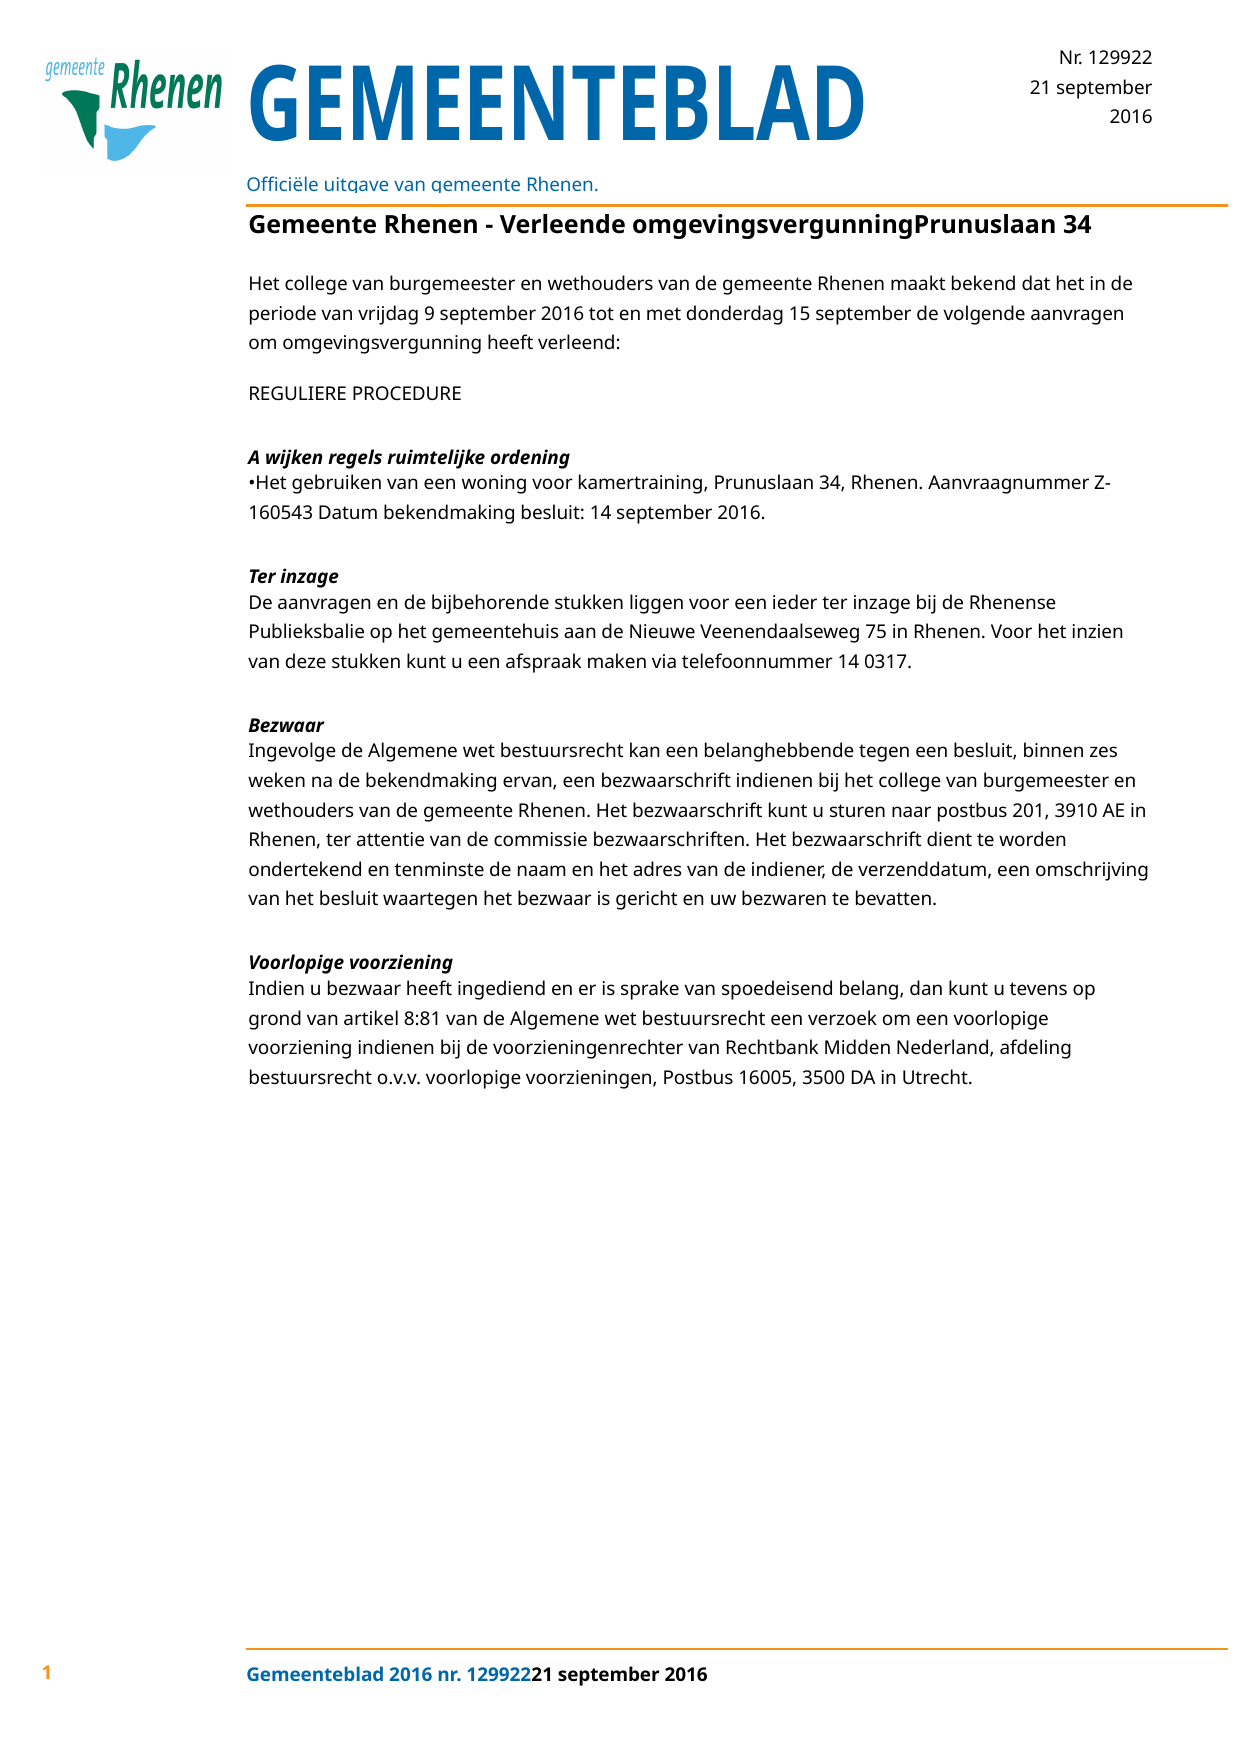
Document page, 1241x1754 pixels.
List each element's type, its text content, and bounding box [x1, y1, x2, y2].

text Voorlopige voorziening [248, 949, 1152, 975]
text Indien u bezwaar heeft ingediend en er is sprake van spoedeisend belang, dan kunt u tevens op grond van artikel 8:81 van de Algemene wet bestuursrecht een verzoek om een voorlopige voorziening indienen bij de voorzieningenrechter van Rechtbank Midden Nederland, afdeling bestuursrecht o.v.v. voorlopige voorzieningen, Postbus 16005, 3500 DA in Utrecht. [248, 975, 1152, 1090]
text Gemeente Rhenen - Verleende omgevingsvergunningPrunuslaan 34 [248, 207, 1152, 241]
text Ingevolge de Algemene wet bestuursrecht kan een belanghebbende tegen een besluit, binnen zes weken na de bekendmaking ervan, een bezwaarschrift indienen bij het college van burgemeester en wethouders van de gemeente Rhenen. Het bezwaarschrift kunt u sturen naar postbus 201, 3910 AE in Rhenen, ter attentie van de commissie bezwaarschriften. Het bezwaarschrift dient te worden ondertekend en tenminste de naam en het adres van de indiener, de verzenddatum, een omschrijving van het besluit waartegen het bezwaar is gericht en uw bezwaren te bevatten. [248, 738, 1152, 911]
text REGULIERE PROCEDURE [248, 380, 1152, 406]
text De aanvragen en de bijbehorende stukken liggen voor een ieder ter inzage bij de Rhenense Publieksbalie op het gemeentehuis aan de Nieuwe Veenendaalseweg 75 in Rhenen. Voor het inzien van deze stukken kunt u een afspraak maken via telefoonnummer 14 0317. [248, 589, 1152, 674]
text Bezwaar [248, 712, 1152, 738]
text Het college van burgemeester en wethouders van de gemeente Rhenen maakt bekend dat het in de periode van vrijdag 9 september 2016 tot en met donderdag 15 september de volgende aanvragen om omgevingsvergunning heeft verleend: [248, 270, 1152, 355]
text •Het gebruiken van een woning voor kamertraining, Prunuslaan 34, Rhenen. Aanvraagnummer Z-160543 Datum bekendmaking besluit: 14 september 2016. [248, 469, 1152, 525]
text A wijken regels ruimtelijke ordening [248, 444, 1152, 469]
picture [41, 47, 231, 172]
text Ter inzage [248, 563, 1152, 589]
